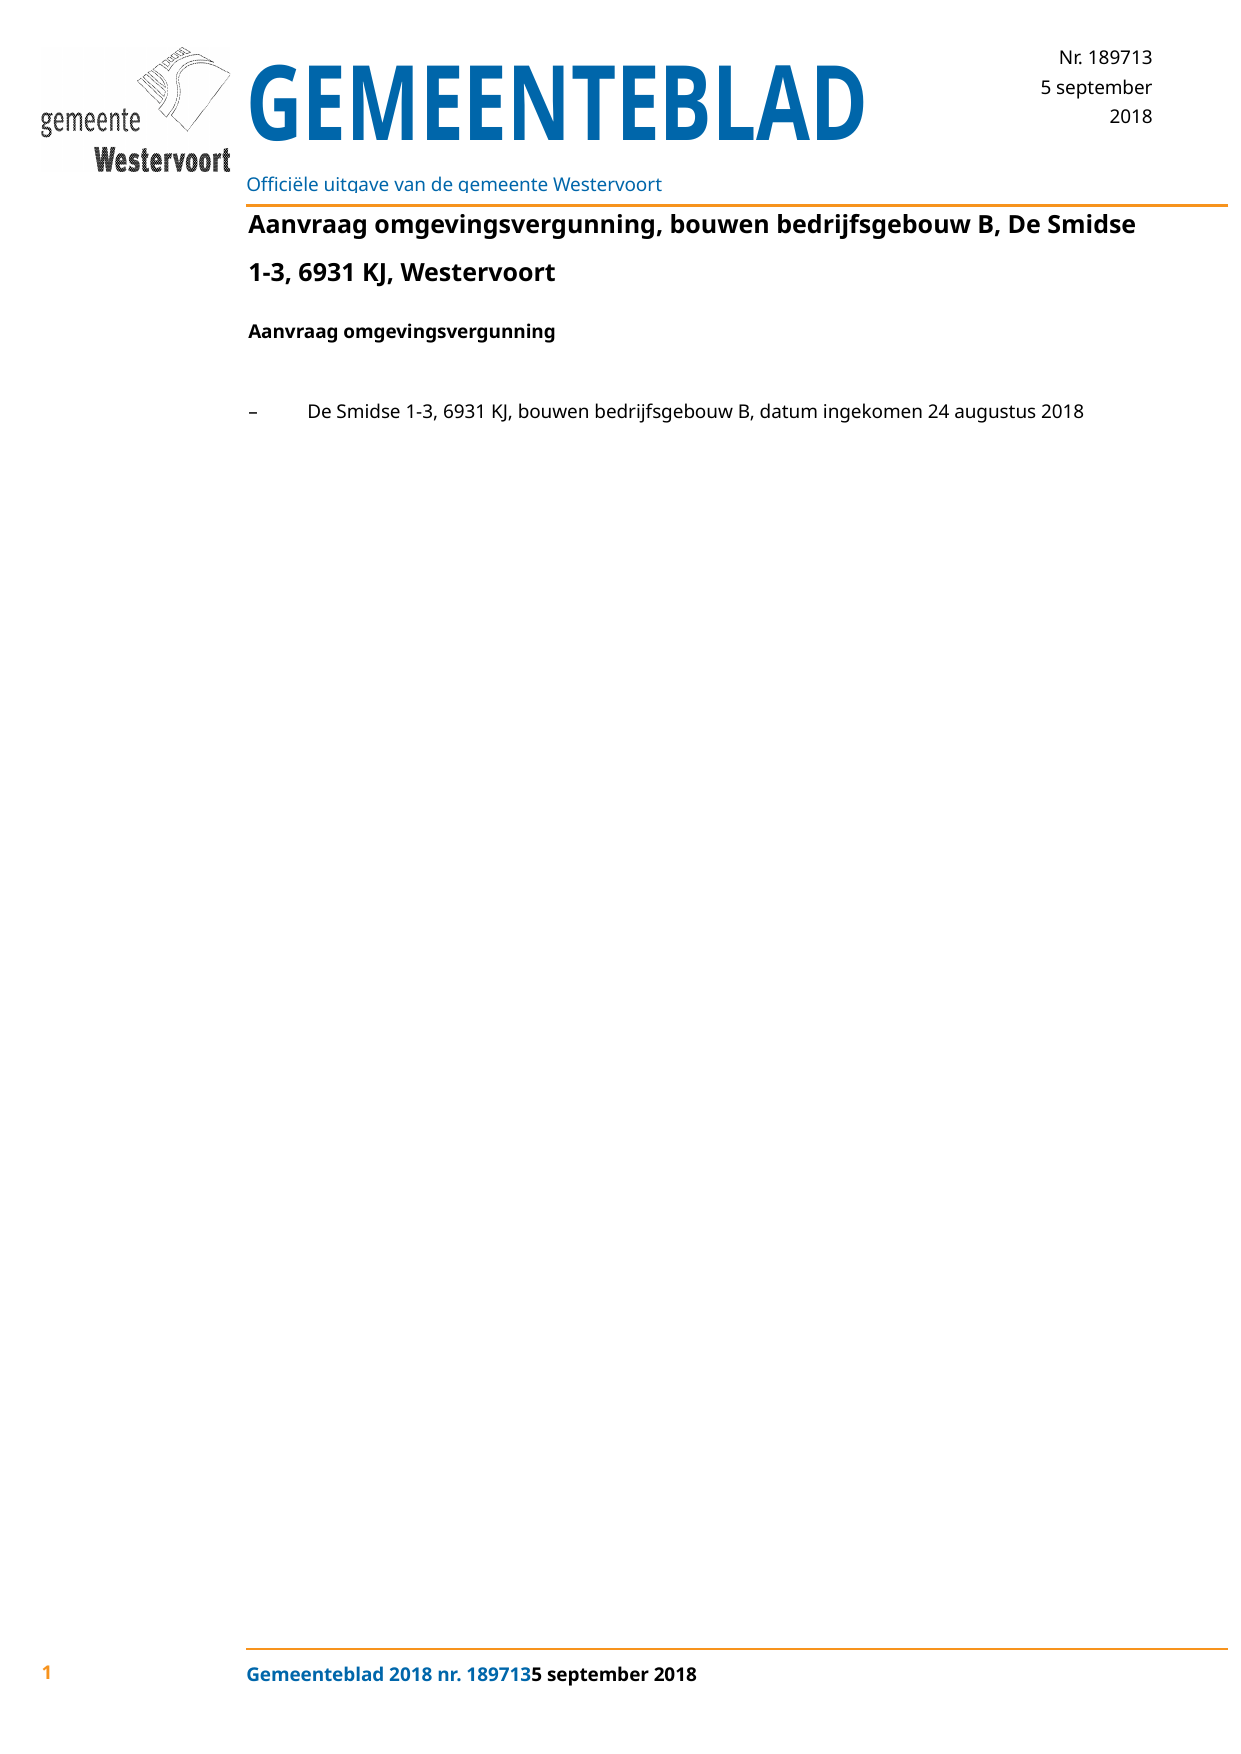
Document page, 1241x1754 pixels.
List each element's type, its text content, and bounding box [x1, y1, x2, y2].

list De Smidse 1-3, 6931 KJ, bouwen bedrijfsgebouw B, datum ingekomen 24 augustus 2018 [248, 398, 1152, 424]
text Aanvraag omgevingsvergunning, bouwen bedrijfsgebouw B, De Smidse 1-3, 6931 KJ, Westervoort [248, 207, 1152, 288]
text Aanvraag omgevingsvergunning [248, 318, 1152, 344]
picture [41, 47, 231, 172]
